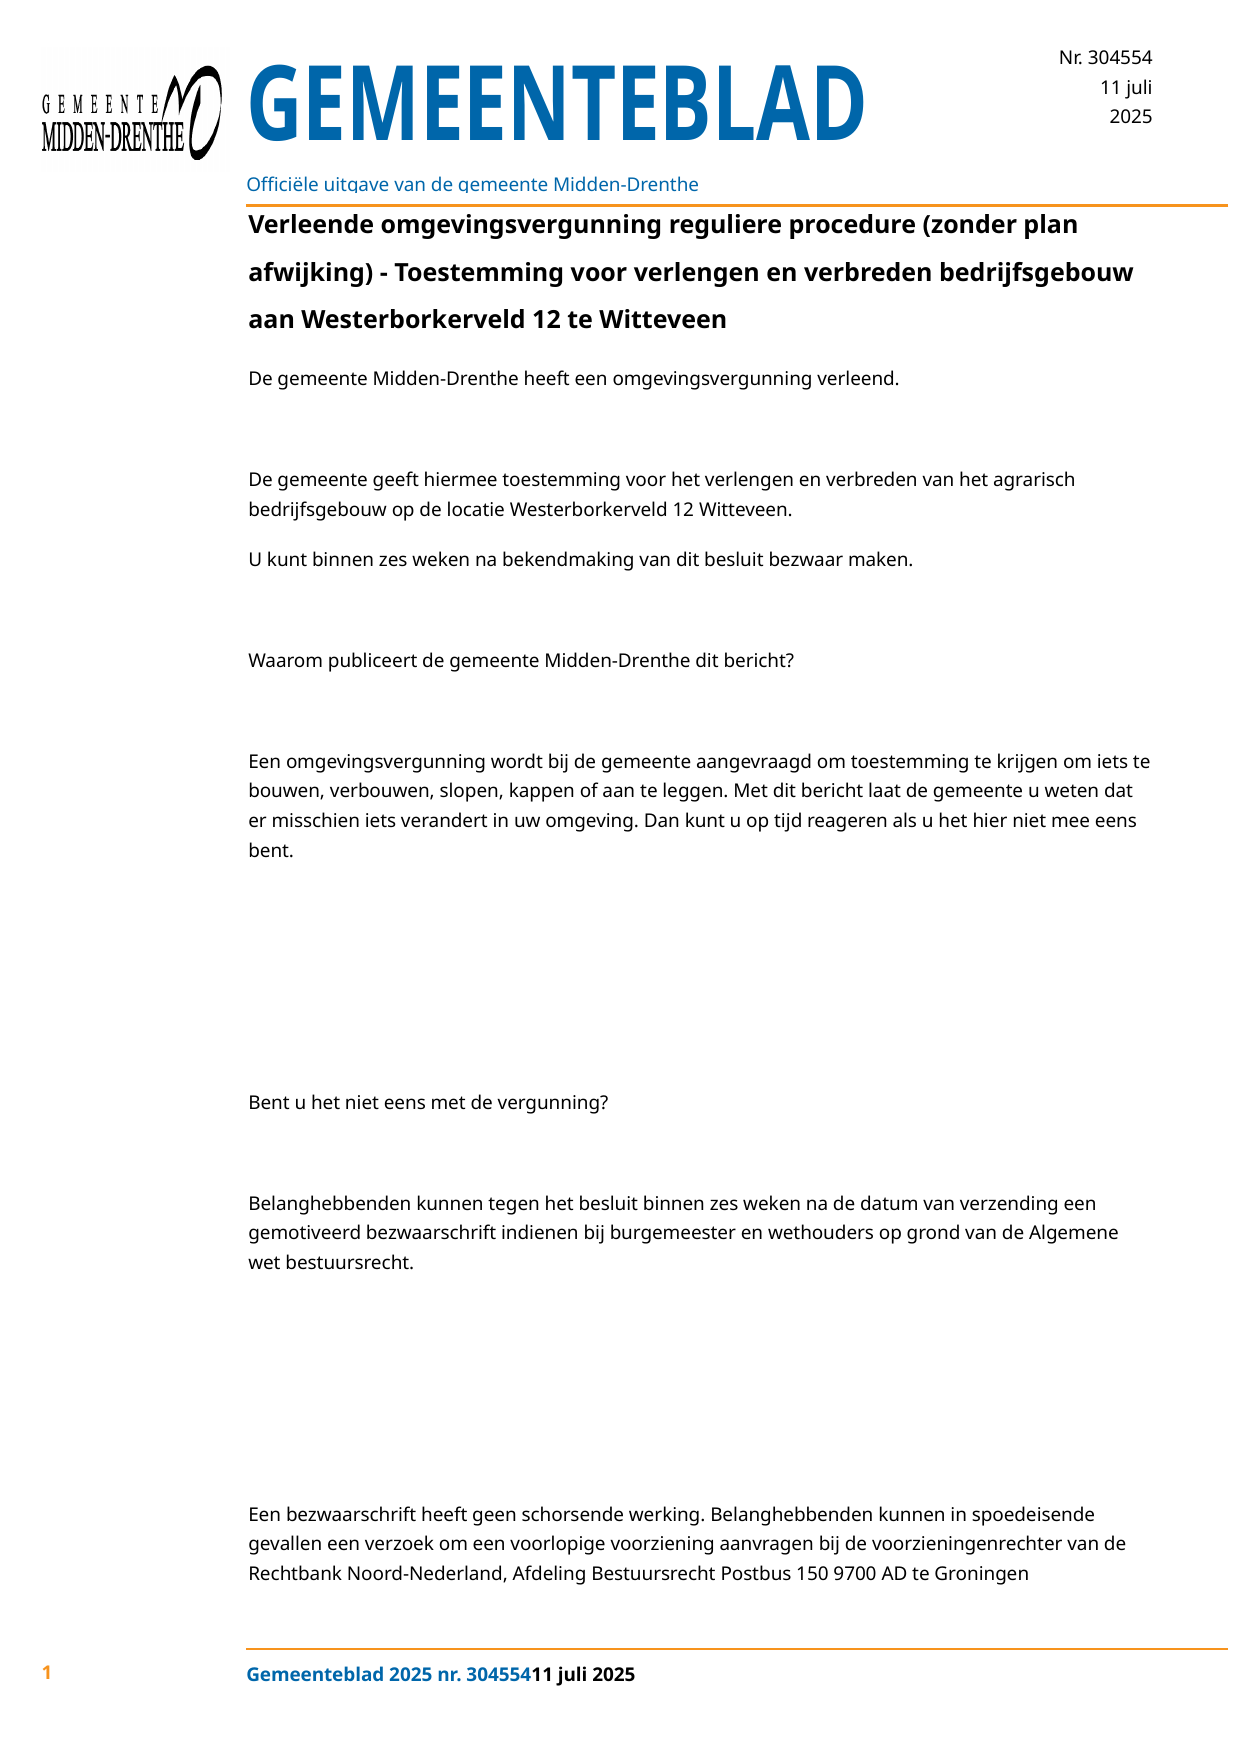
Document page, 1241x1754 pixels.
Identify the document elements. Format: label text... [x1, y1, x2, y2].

picture [41, 47, 231, 172]
text De gemeente Midden-Drenthe heeft een omgevingsvergunning verleend. [248, 366, 1152, 391]
text De gemeente geeft hiermee toestemming voor het verlengen en verbreden van het agrarisch bedrijfsgebouw op de locatie Westerborkerveld 12 Witteveen. [248, 466, 1152, 522]
text Bent u het niet eens met de vergunning? [248, 1089, 1152, 1114]
text Een omgevingsvergunning wordt bij de gemeente aangevraagd om toestemming te krijgen om iets te bouwen, verbouwen, slopen, kappen of aan te leggen. Met dit bericht laat de gemeente u weten dat er misschien iets verandert in uw omgeving. Dan kunt u op tijd reageren als u het hier niet mee eens bent. [248, 748, 1152, 862]
text U kunt binnen zes weken na bekendmaking van dit besluit bezwaar maken. [248, 546, 1152, 572]
text Een bezwaarschrift heeft geen schorsende werking. Belanghebbenden kunnen in spoedeisende gevallen een verzoek om een voorlopige voorziening aanvragen bij de voorzieningenrechter van de Rechtbank Noord-Nederland, Afdeling Bestuursrecht Postbus 150 9700 AD te Groningen [248, 1501, 1152, 1586]
text Belanghebbenden kunnen tegen het besluit binnen zes weken na de datum van verzending een gemotiveerd bezwaarschrift indienen bij burgemeester en wethouders op grond van de Algemene wet bestuursrecht. [248, 1190, 1152, 1274]
text Verleende omgevingsvergunning reguliere procedure (zonder plan afwijking) - Toestemming voor verlengen en verbreden bedrijfsgebouw aan Westerborkerveld 12 te Witteveen [248, 207, 1152, 336]
text Waarom publiceert de gemeente Midden-Drenthe dit bericht? [248, 647, 1152, 673]
